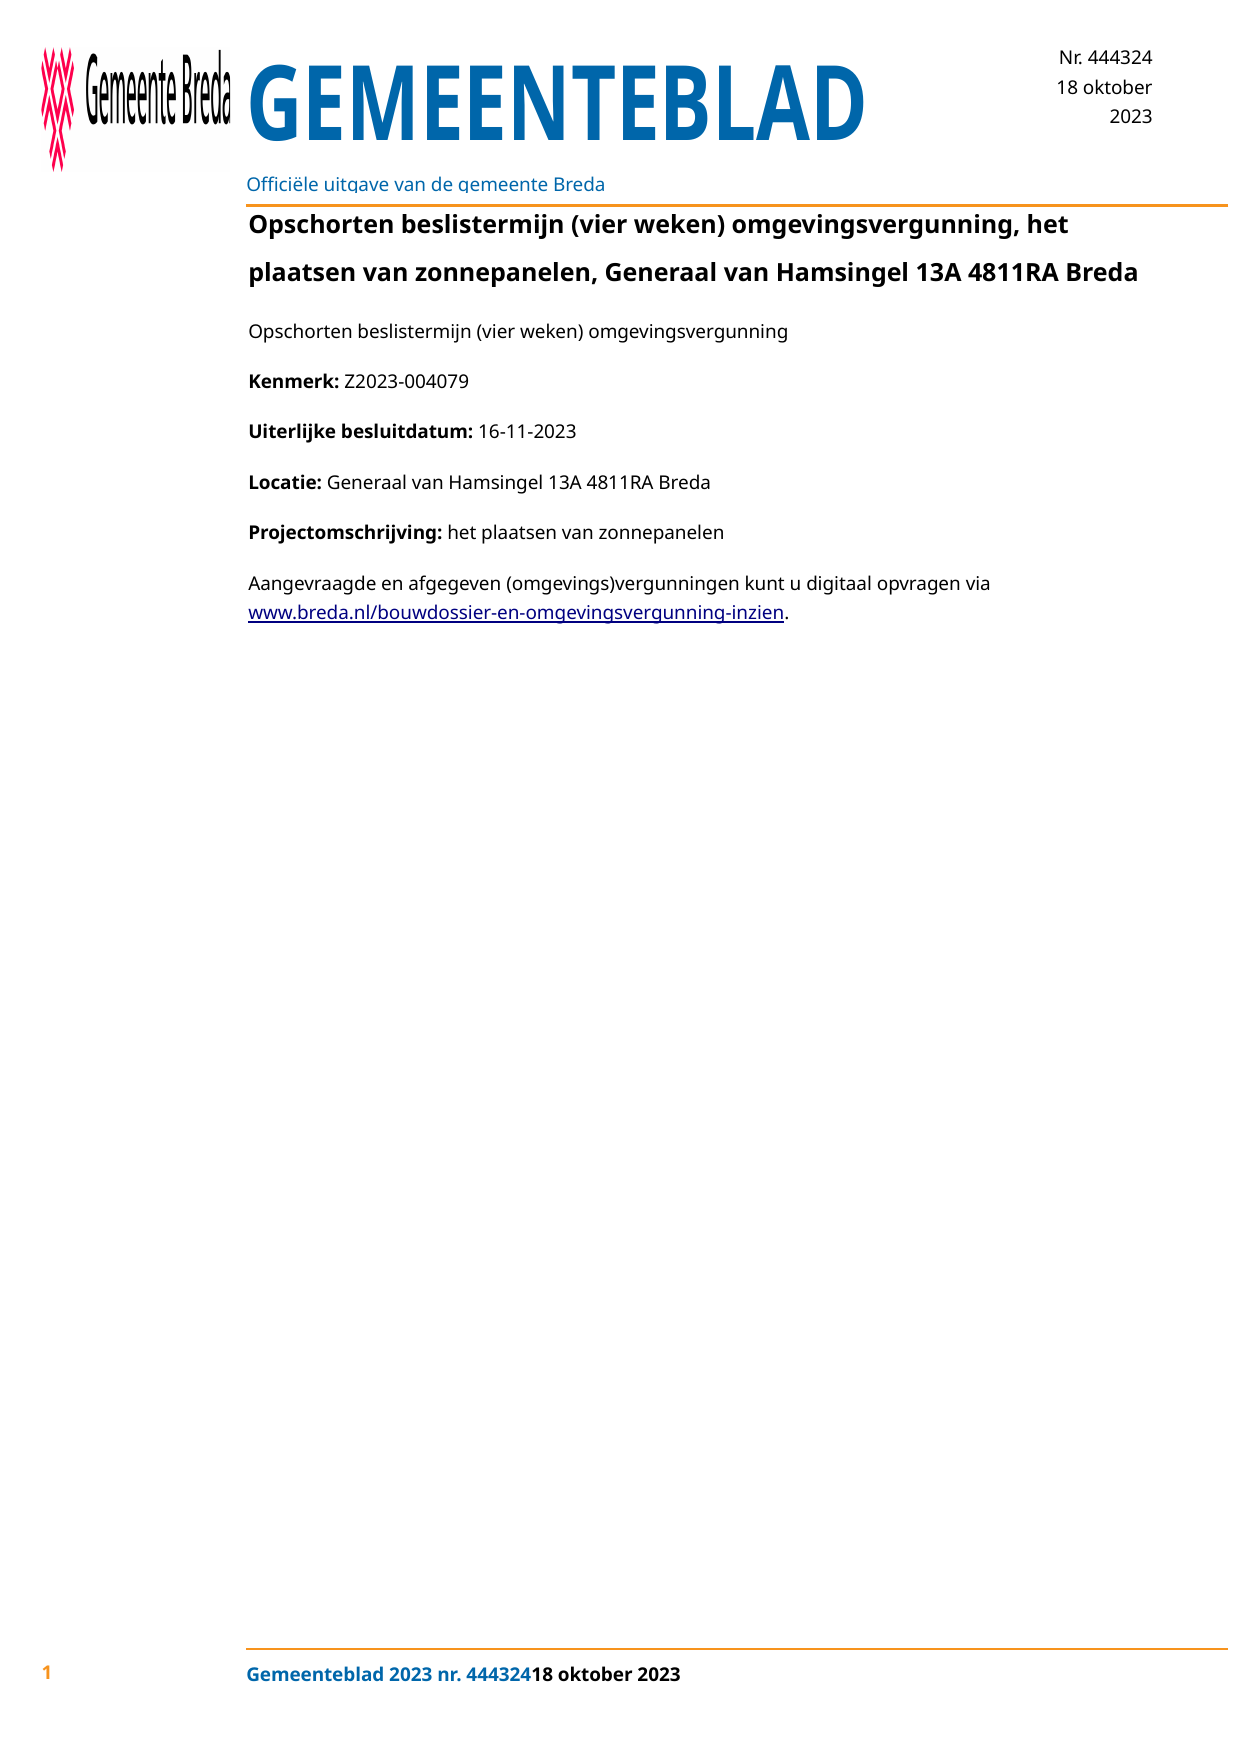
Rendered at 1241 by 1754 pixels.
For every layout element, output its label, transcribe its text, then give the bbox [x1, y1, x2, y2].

text Locatie: Generaal van Hamsingel 13A 4811RA Breda [248, 469, 1152, 495]
text Projectomschrijving: het plaatsen van zonnepanelen [248, 519, 1152, 545]
text Kenmerk: Z2023-004079 [248, 368, 1152, 394]
text Opschorten beslistermijn (vier weken) omgevingsvergunning, het plaatsen van zonnepanelen, Generaal van Hamsingel 13A 4811RA Breda [248, 207, 1152, 288]
text Opschorten beslistermijn (vier weken) omgevingsvergunning [248, 318, 1152, 344]
text Uiterlijke besluitdatum: 16-11-2023 [248, 419, 1152, 444]
text Aangevraagde en afgegeven (omgevings)vergunningen kunt u digitaal opvragen via www.breda.nl/bouwdossier-en-omgevingsvergunning-inzien. [248, 570, 1152, 625]
picture [41, 47, 231, 172]
